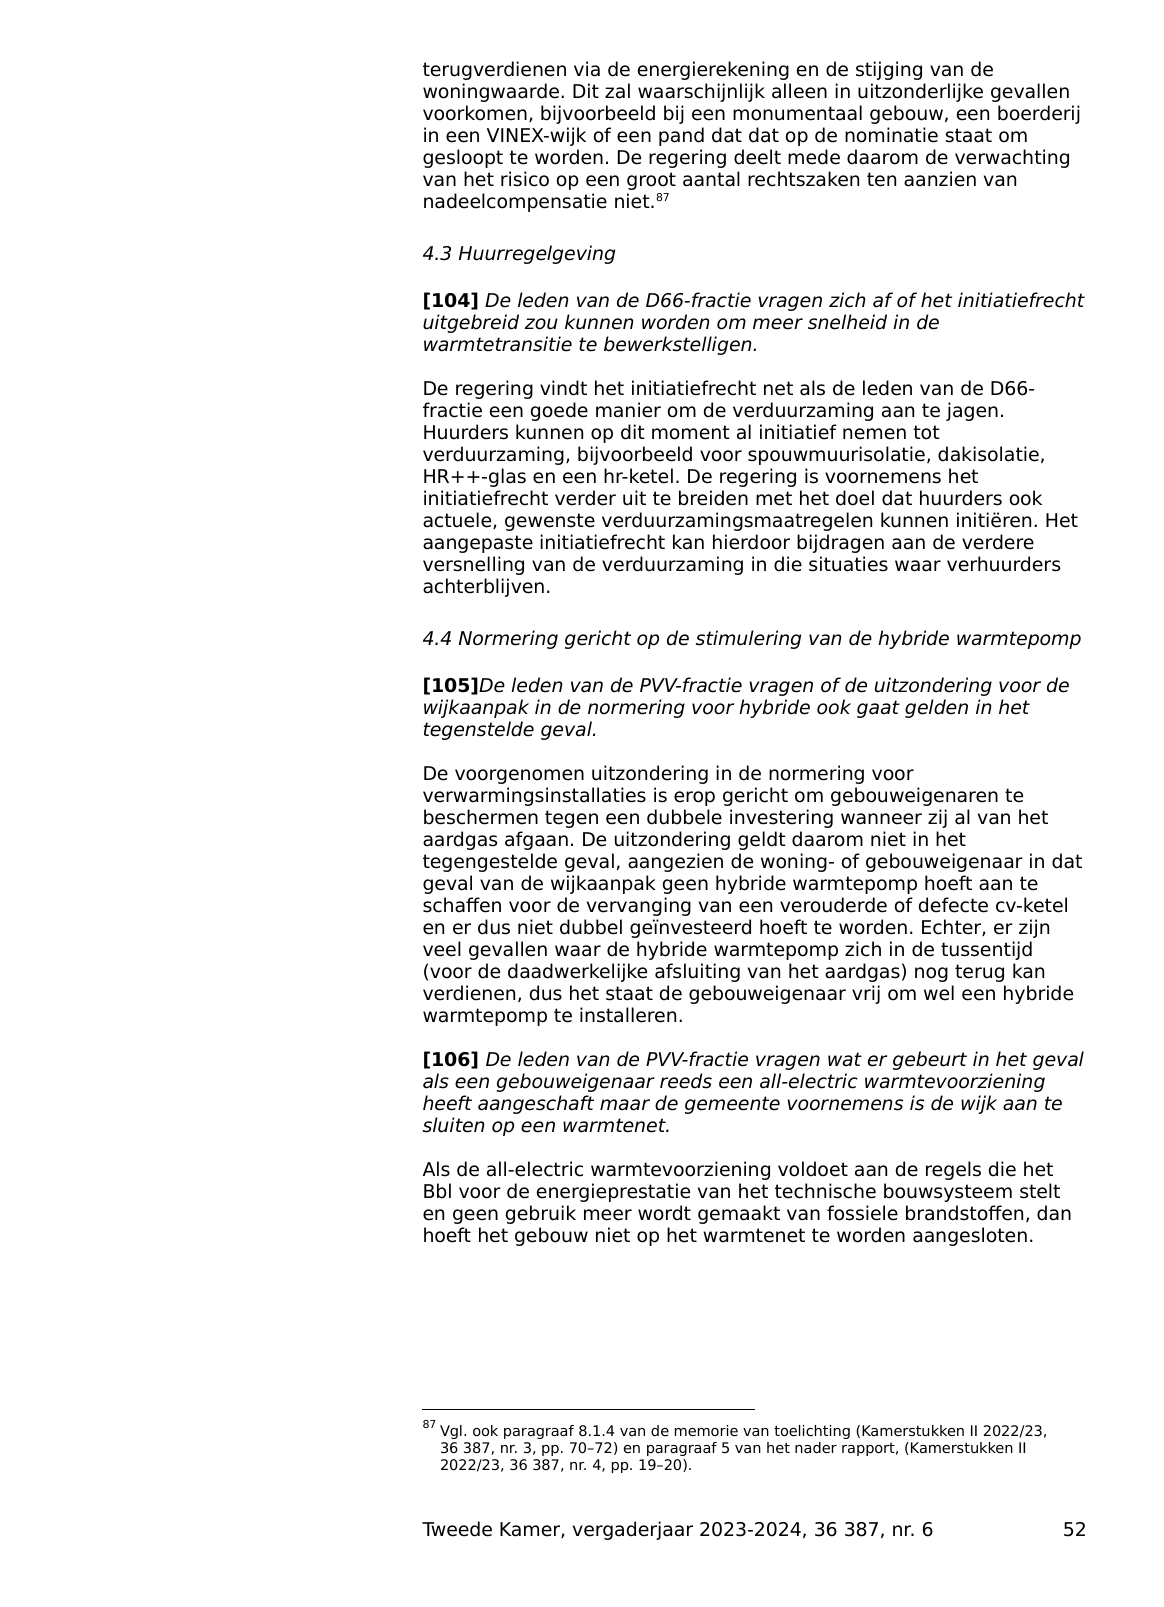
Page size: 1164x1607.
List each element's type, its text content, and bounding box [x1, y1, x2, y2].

text De voorgenomen uitzondering in de normering voor verwarmingsinstallaties is erop gericht om gebouweigenaren te beschermen tegen een dubbele investering wanneer zij al van het aardgas afgaan. De uitzondering geldt daarom niet in het tegengestelde geval, aangezien de woning- of gebouweigenaar in dat geval van de wijkaanpak geen hybride warmtepomp hoeft aan te schaffen voor de vervanging van een verouderde of defecte cv-ketel en er dus niet dubbel geïnvesteerd hoeft te worden. Echter, er zijn veel gevallen waar de hybride warmtepomp zich in de tussentijd (voor de daadwerkelijke afsluiting van het aardgas) nog terug kan verdienen, dus het staat de gebouweigenaar vrij om wel een hybride warmtepomp te installeren. [422, 763, 1087, 1027]
text Vgl. ook paragraaf 8.1.4 van de memorie van toelichting (Kamerstukken II 2022/23, 36 387, nr. 3, pp. 70–72) en paragraaf 5 van het nader rapport, (Kamerstukken II 2022/23, 36 387, nr. 4, pp. 19–20). [422, 1418, 1087, 1474]
subtitle 4.3 Huurregelgeving [422, 243, 1087, 265]
text [104] De leden van de D66-fractie vragen zich af of het initiatiefrecht uitgebreid zou kunnen worden om meer snelheid in de warmtetransitie te bewerkstelligen. [422, 290, 1087, 356]
text [106] De leden van de PVV-fractie vragen wat er gebeurt in het geval als een gebouweigenaar reeds een all-electric warmtevoorziening heeft aangeschaft maar de gemeente voornemens is de wijk aan te sluiten op een warmtenet. [422, 1049, 1087, 1137]
subtitle 4.4 Normering gericht op de stimulering van de hybride warmtepomp [422, 628, 1087, 650]
text Als de all-electric warmtevoorziening voldoet aan de regels die het Bbl voor de energieprestatie van het technische bouwsysteem stelt en geen gebruik meer wordt gemaakt van fossiele brandstoffen, dan hoeft het gebouw niet op het warmtenet te worden aangesloten. [422, 1159, 1087, 1247]
text terugverdienen via de energierekening en de stijging van de woningwaarde. Dit zal waarschijnlijk alleen in uitzonderlijke gevallen voorkomen, bijvoorbeeld bij een monumentaal gebouw, een boerderij in een VINEX-wijk of een pand dat dat op de nominatie staat om gesloopt te worden. De regering deelt mede daarom de verwachting van het risico op een groot aantal rechtszaken ten aanzien van nadeelcompensatie niet. [422, 59, 1087, 213]
text De regering vindt het initiatiefrecht net als de leden van de D66-fractie een goede manier om de verduurzaming aan te jagen. Huurders kunnen op dit moment al initiatief nemen tot verduurzaming, bijvoorbeeld voor spouwmuurisolatie, dakisolatie, HR++-glas en een hr-ketel. De regering is voornemens het initiatiefrecht verder uit te breiden met het doel dat huurders ook actuele, gewenste verduurzamingsmaatregelen kunnen initiëren. Het aangepaste initiatiefrecht kan hierdoor bijdragen aan de verdere versnelling van de verduurzaming in die situaties waar verhuurders achterblijven. [422, 378, 1087, 598]
text [105]De leden van de PVV-fractie vragen of de uitzondering voor de wijkaanpak in de normering voor hybride ook gaat gelden in het tegenstelde geval. [422, 675, 1087, 741]
